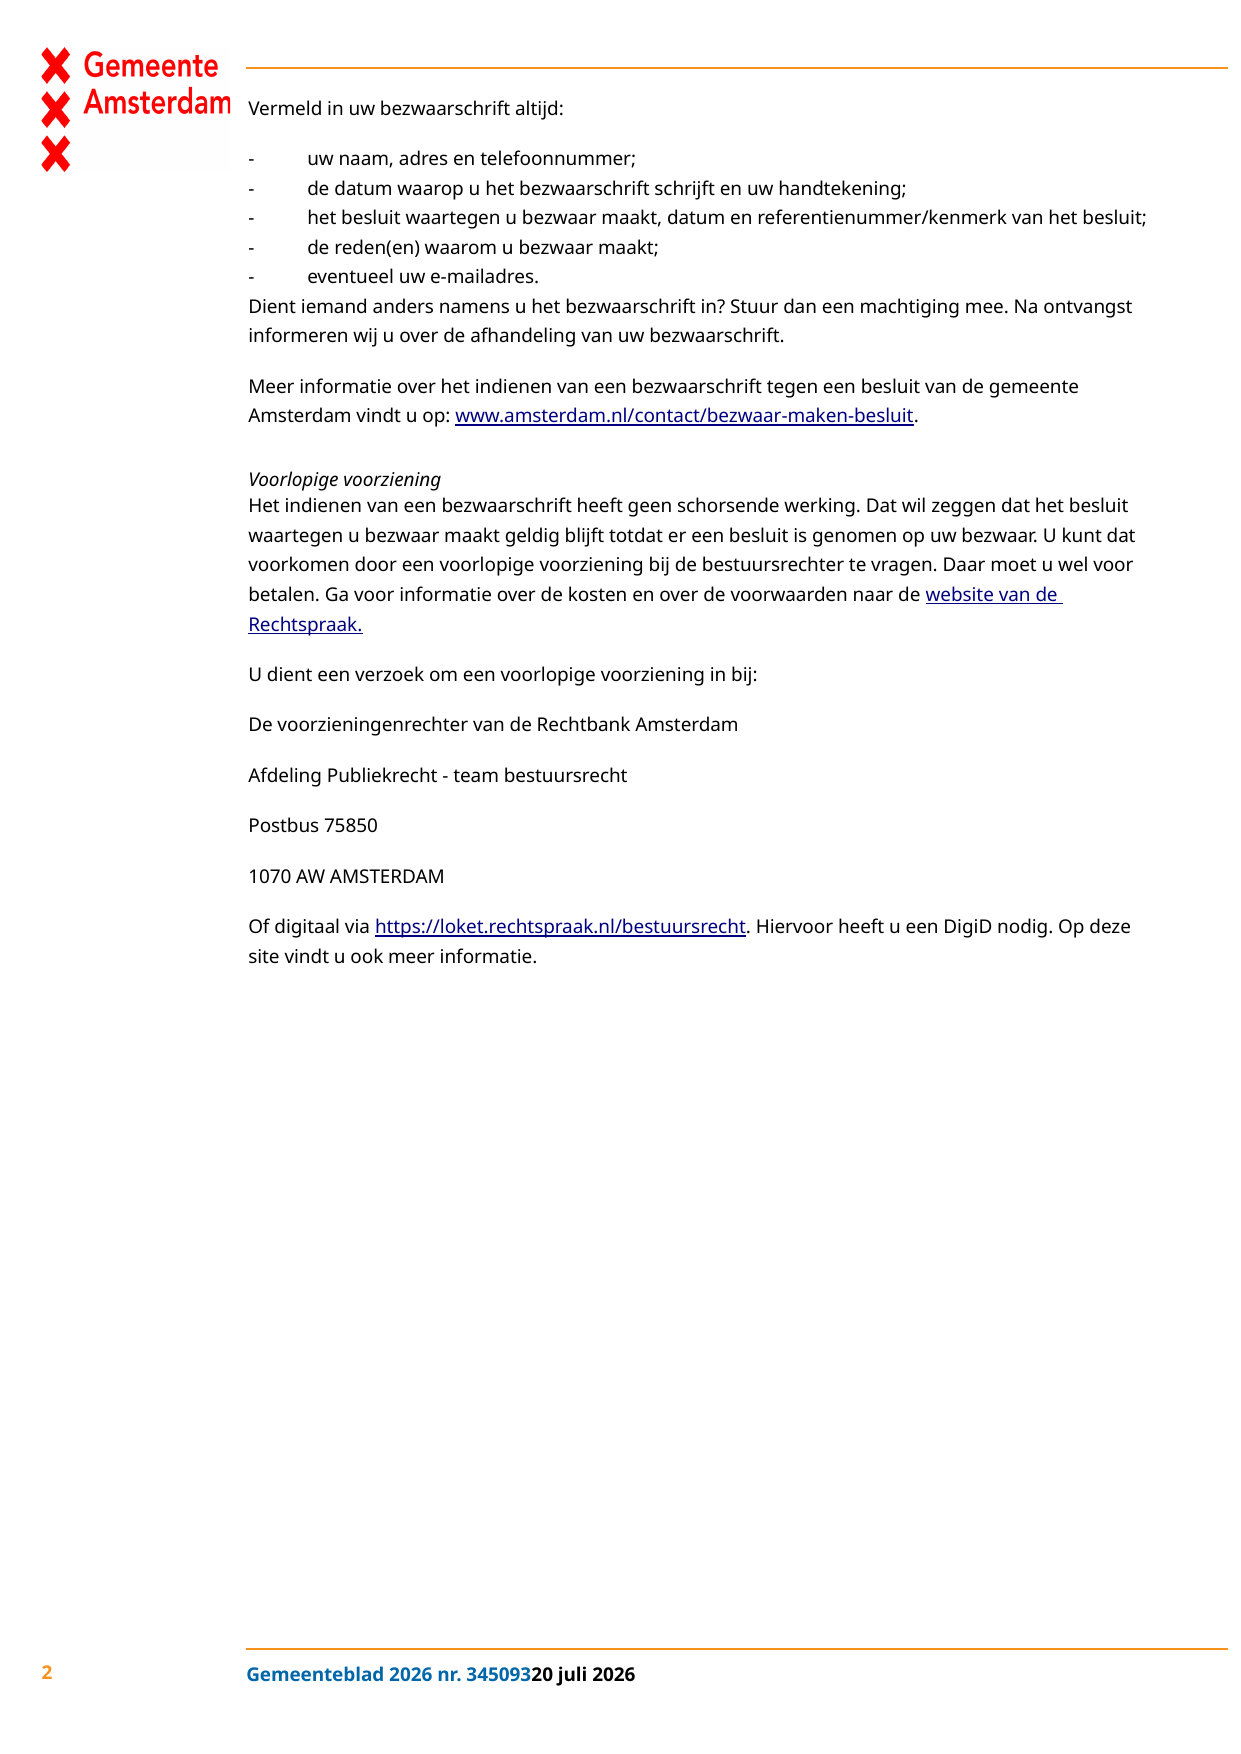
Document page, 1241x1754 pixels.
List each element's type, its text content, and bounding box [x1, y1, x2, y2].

text Dient iemand anders namens u het bezwaarschrift in? Stuur dan een machtiging mee. Na ontvangst informeren wij u over de afhandeling van uw bezwaarschrift. [248, 293, 1152, 348]
list uw naam, adres en telefoonnummer; [248, 145, 1152, 171]
text De voorzieningenrechter van de Rechtbank Amsterdam [248, 712, 1152, 737]
text 1070 AW AMSTERDAM [248, 863, 1152, 888]
list het besluit waartegen u bezwaar maakt, datum en referentienummer/kenmerk van het besluit; [248, 204, 1152, 230]
text Postbus 75850 [248, 812, 1152, 838]
list eventueel uw e-mailadres. [248, 263, 1152, 289]
list de datum waarop u het bezwaarschrift schrijft en uw handtekening; [248, 175, 1152, 201]
text Het indienen van een bezwaarschrift heeft geen schorsende werking. Dat wil zeggen dat het besluit waartegen u bezwaar maakt geldig blijft totdat er een besluit is genomen op uw bezwaar. U kunt dat voorkomen door een voorlopige voorziening bij de bestuursrechter te vragen. Daar moet u wel voor betalen. Ga voor informatie over de kosten en over de voorwaarden naar de website van de Rechtspraak. [248, 492, 1152, 636]
text Meer informatie over het indienen van een bezwaarschrift tegen een besluit van de gemeente Amsterdam vindt u op: www.amsterdam.nl/contact/bezwaar-maken-besluit. [248, 373, 1152, 428]
text Of digitaal via https://loket.rechtspraak.nl/bestuursrecht. Hiervoor heeft u een DigiD nodig. Op deze site vindt u ook meer informatie. [248, 913, 1152, 968]
text Voorlopige voorziening [248, 467, 1152, 492]
text Afdeling Publiekrecht - team bestuursrecht [248, 762, 1152, 788]
text Vermeld in uw bezwaarschrift altijd: [248, 95, 1152, 121]
text U dient een verzoek om een voorlopige voorziening in bij: [248, 661, 1152, 687]
picture [41, 47, 231, 172]
list de reden(en) waarom u bezwaar maakt; [248, 234, 1152, 260]
